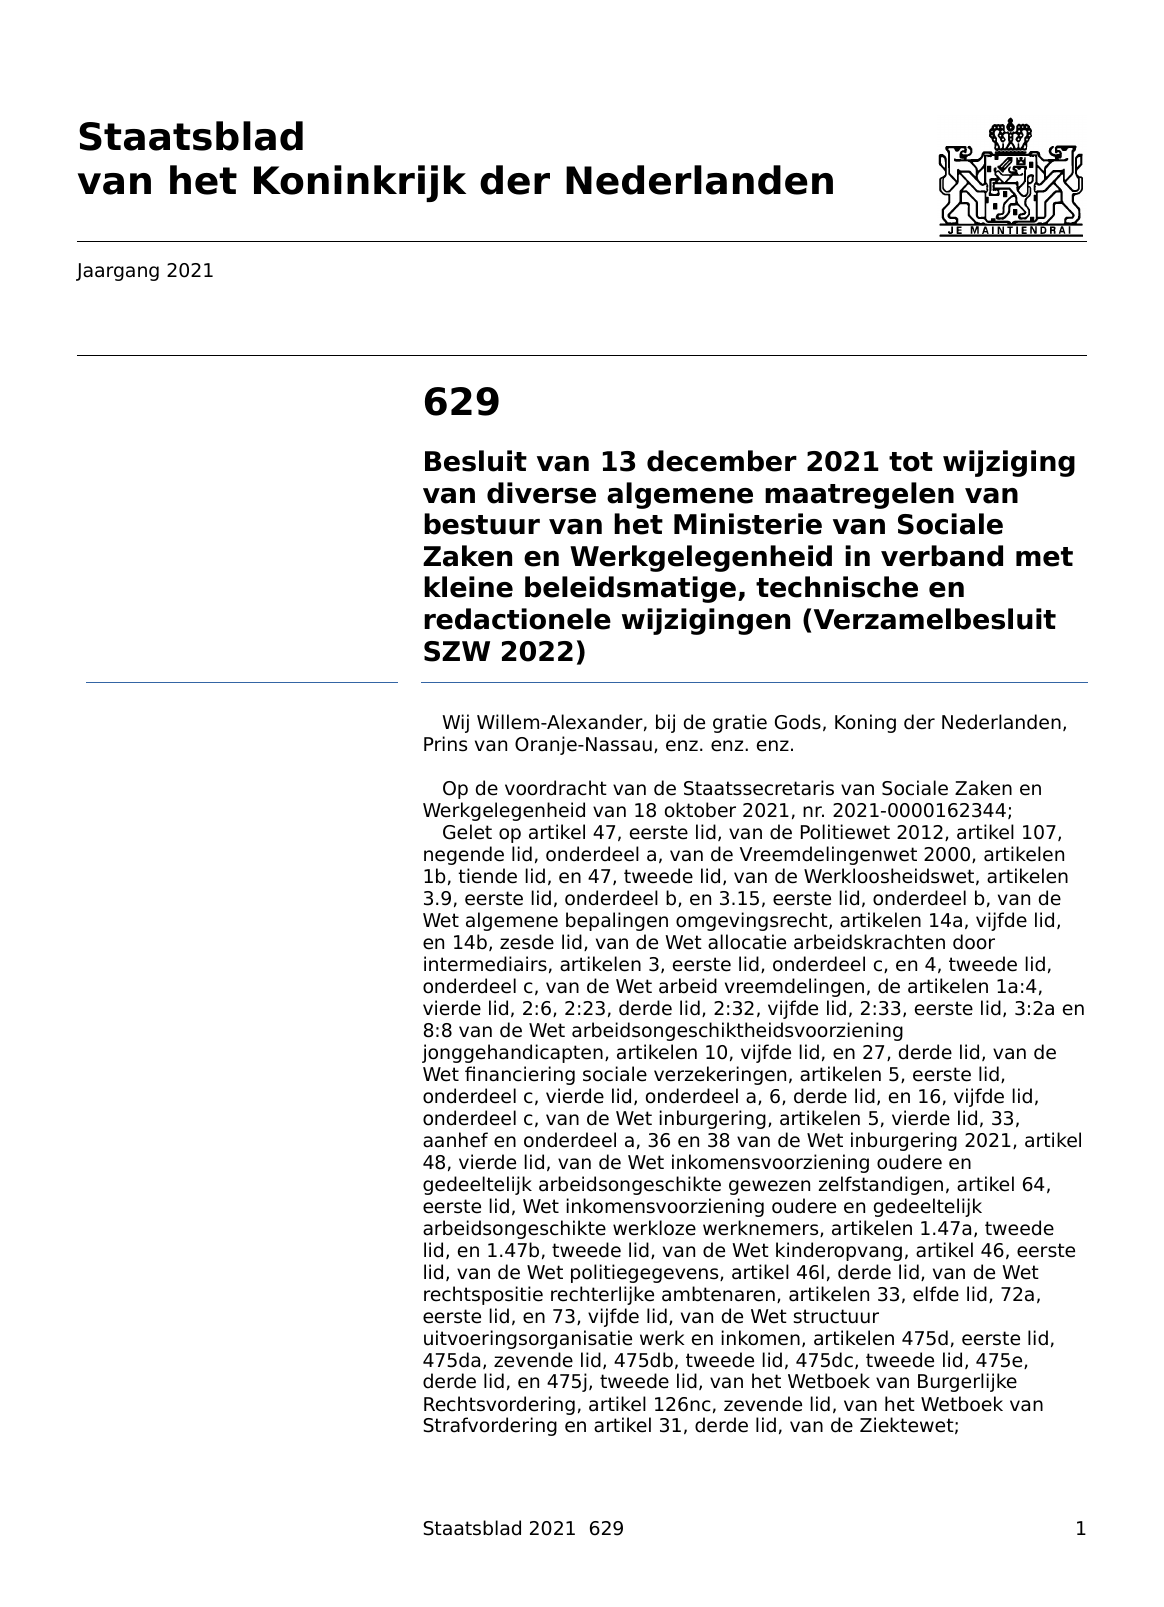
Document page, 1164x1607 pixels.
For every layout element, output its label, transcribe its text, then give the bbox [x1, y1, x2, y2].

text Gelet op artikel 47, eerste lid, van de Politiewet 2012, artikel 107, negende lid, onderdeel a, van de Vreemdelingenwet 2000, artikelen 1b, tiende lid, en 47, tweede lid, van de Werkloosheidswet, artikelen 3.9, eerste lid, onderdeel b, en 3.15, eerste lid, onderdeel b, van de Wet algemene bepalingen omgevingsrecht, artikelen 14a, vijfde lid, en 14b, zesde lid, van de Wet allocatie arbeidskrachten door intermediairs, artikelen 3, eerste lid, onderdeel c, en 4, tweede lid, onderdeel c, van de Wet arbeid vreemdelingen, de artikelen 1a:4, vierde lid, 2:6, 2:23, derde lid, 2:32, vijfde lid, 2:33, eerste lid, 3:2a en 8:8 van de Wet arbeidsongeschiktheidsvoorziening jonggehandicapten, artikelen 10, vijfde lid, en 27, derde lid, van de Wet financiering sociale verzekeringen, artikelen 5, eerste lid, onderdeel c, vierde lid, onderdeel a, 6, derde lid, en 16, vijfde lid, onderdeel c, van de Wet inburgering, artikelen 5, vierde lid, 33, aanhef en onderdeel a, 36 en 38 van de Wet inburgering 2021, artikel 48, vierde lid, van de Wet inkomensvoorziening oudere en gedeeltelijk arbeidsongeschikte gewezen zelfstandigen, artikel 64, eerste lid, Wet inkomensvoorziening oudere en gedeeltelijk arbeidsongeschikte werkloze werknemers, artikelen 1.47a, tweede lid, en 1.47b, tweede lid, van de Wet kinderopvang, artikel 46, eerste lid, van de Wet politiegegevens, artikel 46l, derde lid, van de Wet rechtspositie rechterlijke ambtenaren, artikelen 33, elfde lid, 72a, eerste lid, en 73, vijfde lid, van de Wet structuur uitvoeringsorganisatie werk en inkomen, artikelen 475d, eerste lid, 475da, zevende lid, 475db, tweede lid, 475dc, tweede lid, 475e, derde lid, en 475j, tweede lid, van het Wetboek van Burgerlijke Rechtsvordering, artikel 126nc, zevende lid, van het Wetboek van Strafvordering en artikel 31, derde lid, van de Ziektewet; [422, 822, 1087, 1437]
text Op de voordracht van de Staatssecretaris van Sociale Zaken en Werkgelegenheid van 18 oktober 2021, nr. 2021-0000162344; [422, 778, 1087, 822]
table_header Staatsblad van het Koninkrijk der Nederlanden [77, 100, 886, 241]
table_header [886, 100, 1087, 241]
picture [936, 115, 1087, 240]
text Besluit van 13 december 2021 tot wijziging van diverse algemene maatregelen van bestuur van het Ministerie van Sociale Zaken en Werkgelegenheid in verband met kleine beleidsmatige, technische en redactionele wijzigingen (Verzamelbesluit SZW 2022) [422, 447, 1087, 667]
subtitle 629 [422, 381, 1087, 424]
text Wij Willem-Alexander, bij de gratie Gods, Koning der Nederlanden, Prins van Oranje-Nassau, enz. enz. enz. [422, 712, 1087, 756]
table_cell Jaargang 2021 [77, 242, 1087, 355]
